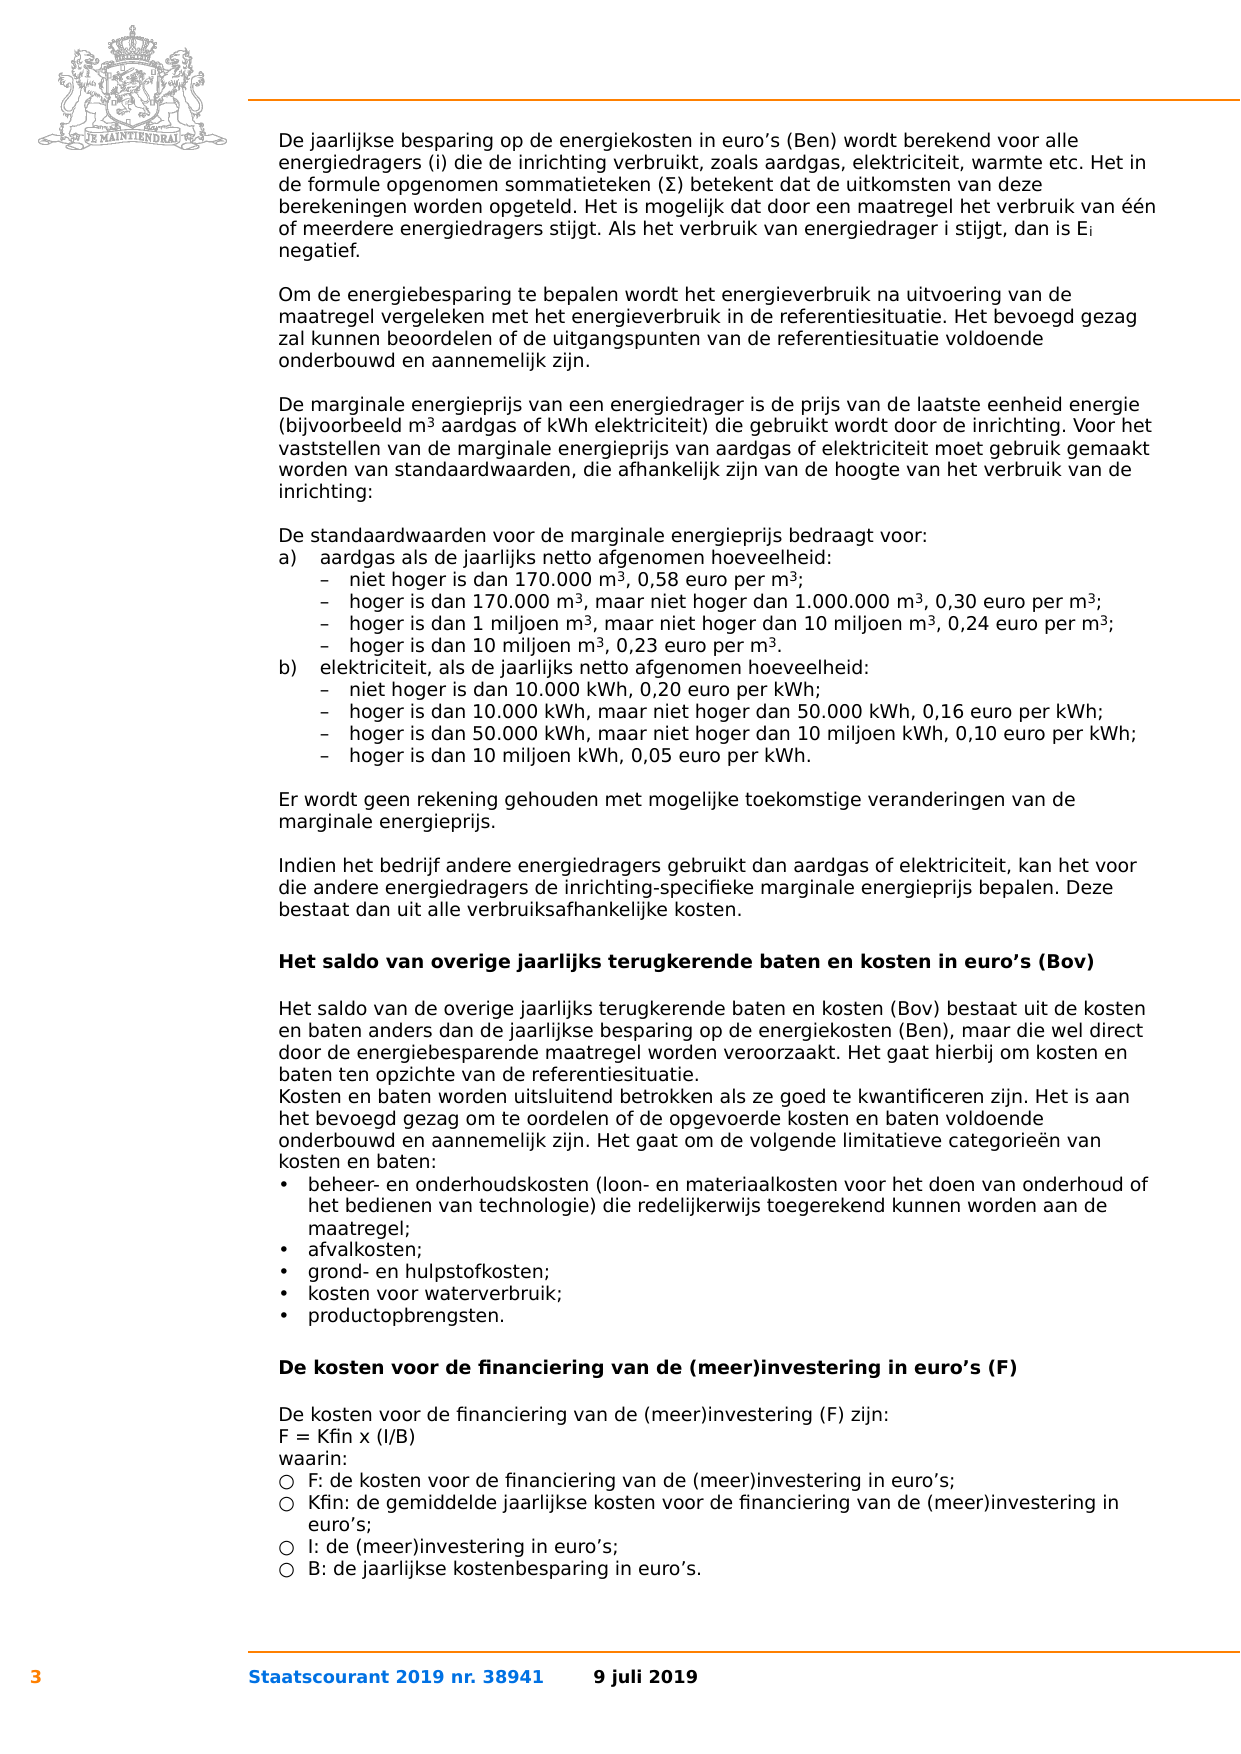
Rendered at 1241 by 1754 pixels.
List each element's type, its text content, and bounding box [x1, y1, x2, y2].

text • kosten voor waterverbruik; [278, 1283, 1163, 1305]
text De kosten voor de financiering van de (meer)investering (F) zijn: [278, 1404, 1163, 1426]
text • productopbrengsten. [278, 1305, 1163, 1327]
text – hoger is dan 50.000 kWh, maar niet hoger dan 10 miljoen kWh, 0,10 euro per kWh; [319, 723, 1163, 745]
text Om de energiebesparing te bepalen wordt het energieverbruik na uitvoering van de maatregel vergeleken met het energieverbruik in de referentiesituatie. Het bevoegd gezag zal kunnen beoordelen of de uitgangspunten van de referentiesituatie voldoende onderbouwd en aannemelijk zijn. [278, 284, 1163, 372]
text waarin: [278, 1448, 1163, 1470]
text Kosten en baten worden uitsluitend betrokken als ze goed te kwantificeren zijn. Het is aan het bevoegd gezag om te oordelen of de opgevoerde kosten en baten voldoende onderbouwd en aannemelijk zijn. Het gaat om de volgende limitatieve categorieën van kosten en baten: [278, 1086, 1163, 1173]
text – hoger is dan 10 miljoen kWh, 0,05 euro per kWh. [319, 745, 1163, 767]
subtitle De kosten voor de financiering van de (meer)investering in euro’s (F) [278, 1357, 1163, 1379]
text ○ I: de (meer)investering in euro’s; [278, 1536, 1163, 1558]
text Het saldo van de overige jaarlijks terugkerende baten en kosten (Bov) bestaat uit de kosten en baten anders dan de jaarlijkse besparing op de energiekosten (Ben), maar die wel direct door de energiebesparende maatregel worden veroorzaakt. Het gaat hierbij om kosten en baten ten opzichte van de referentiesituatie. [278, 998, 1163, 1086]
text De marginale energieprijs van een energiedrager is de prijs van de laatste eenheid energie (bijvoorbeeld m3 aardgas of kWh elektriciteit) die gebruikt wordt door de inrichting. Voor het vaststellen van de marginale energieprijs van aardgas of elektriciteit moet gebruik gemaakt worden van standaardwaarden, die afhankelijk zijn van de hoogte van het verbruik van de inrichting: [278, 393, 1163, 503]
text ○ F: de kosten voor de financiering van de (meer)investering in euro’s; [278, 1470, 1163, 1492]
text De standaardwaarden voor de marginale energieprijs bedraagt voor: [278, 525, 1163, 547]
subtitle Het saldo van overige jaarlijks terugkerende baten en kosten in euro’s (Bov) [278, 951, 1163, 973]
text De jaarlijkse besparing op de energiekosten in euro’s (Ben) wordt berekend voor alle energiedragers (i) die de inrichting verbruikt, zoals aardgas, elektriciteit, warmte etc. Het in de formule opgenomen sommatieteken (Σ) betekent dat de uitkomsten van deze berekeningen worden opgeteld. Het is mogelijk dat door een maatregel het verbruik van één of meerdere energiedragers stijgt. Als het verbruik van energiedrager i stijgt, dan is Ei negatief. [278, 130, 1163, 262]
text • beheer- en onderhoudskosten (loon- en materiaalkosten voor het doen van onderhoud of het bedienen van technologie) die redelijkerwijs toegerekend kunnen worden aan de maatregel; [278, 1173, 1163, 1239]
text a) aardgas als de jaarlijks netto afgenomen hoeveelheid: [278, 547, 1163, 569]
text ○ Kfin: de gemiddelde jaarlijkse kosten voor de financiering van de (meer)investering in euro’s; [278, 1492, 1163, 1536]
text – hoger is dan 10.000 kWh, maar niet hoger dan 50.000 kWh, 0,16 euro per kWh; [319, 701, 1163, 723]
text – hoger is dan 10 miljoen m3, 0,23 euro per m3. [319, 635, 1163, 657]
text b) elektriciteit, als de jaarlijks netto afgenomen hoeveelheid: [278, 657, 1163, 679]
text – niet hoger is dan 10.000 kWh, 0,20 euro per kWh; [319, 679, 1163, 701]
text Er wordt geen rekening gehouden met mogelijke toekomstige veranderingen van de marginale energieprijs. [278, 789, 1163, 833]
text ○ B: de jaarlijkse kostenbesparing in euro’s. [278, 1558, 1163, 1580]
text – hoger is dan 170.000 m3, maar niet hoger dan 1.000.000 m3, 0,30 euro per m3; [319, 591, 1163, 613]
text F = Kfin x (I/B) [278, 1426, 1163, 1448]
text • afvalkosten; [278, 1239, 1163, 1261]
picture [38, 25, 227, 150]
text – hoger is dan 1 miljoen m3, maar niet hoger dan 10 miljoen m3, 0,24 euro per m3; [319, 613, 1163, 635]
text Indien het bedrijf andere energiedragers gebruikt dan aardgas of elektriciteit, kan het voor die andere energiedragers de inrichting-specifieke marginale energieprijs bepalen. Deze bestaat dan uit alle verbruiksafhankelijke kosten. [278, 855, 1163, 921]
text – niet hoger is dan 170.000 m3, 0,58 euro per m3; [319, 569, 1163, 591]
text • grond- en hulpstofkosten; [278, 1261, 1163, 1283]
